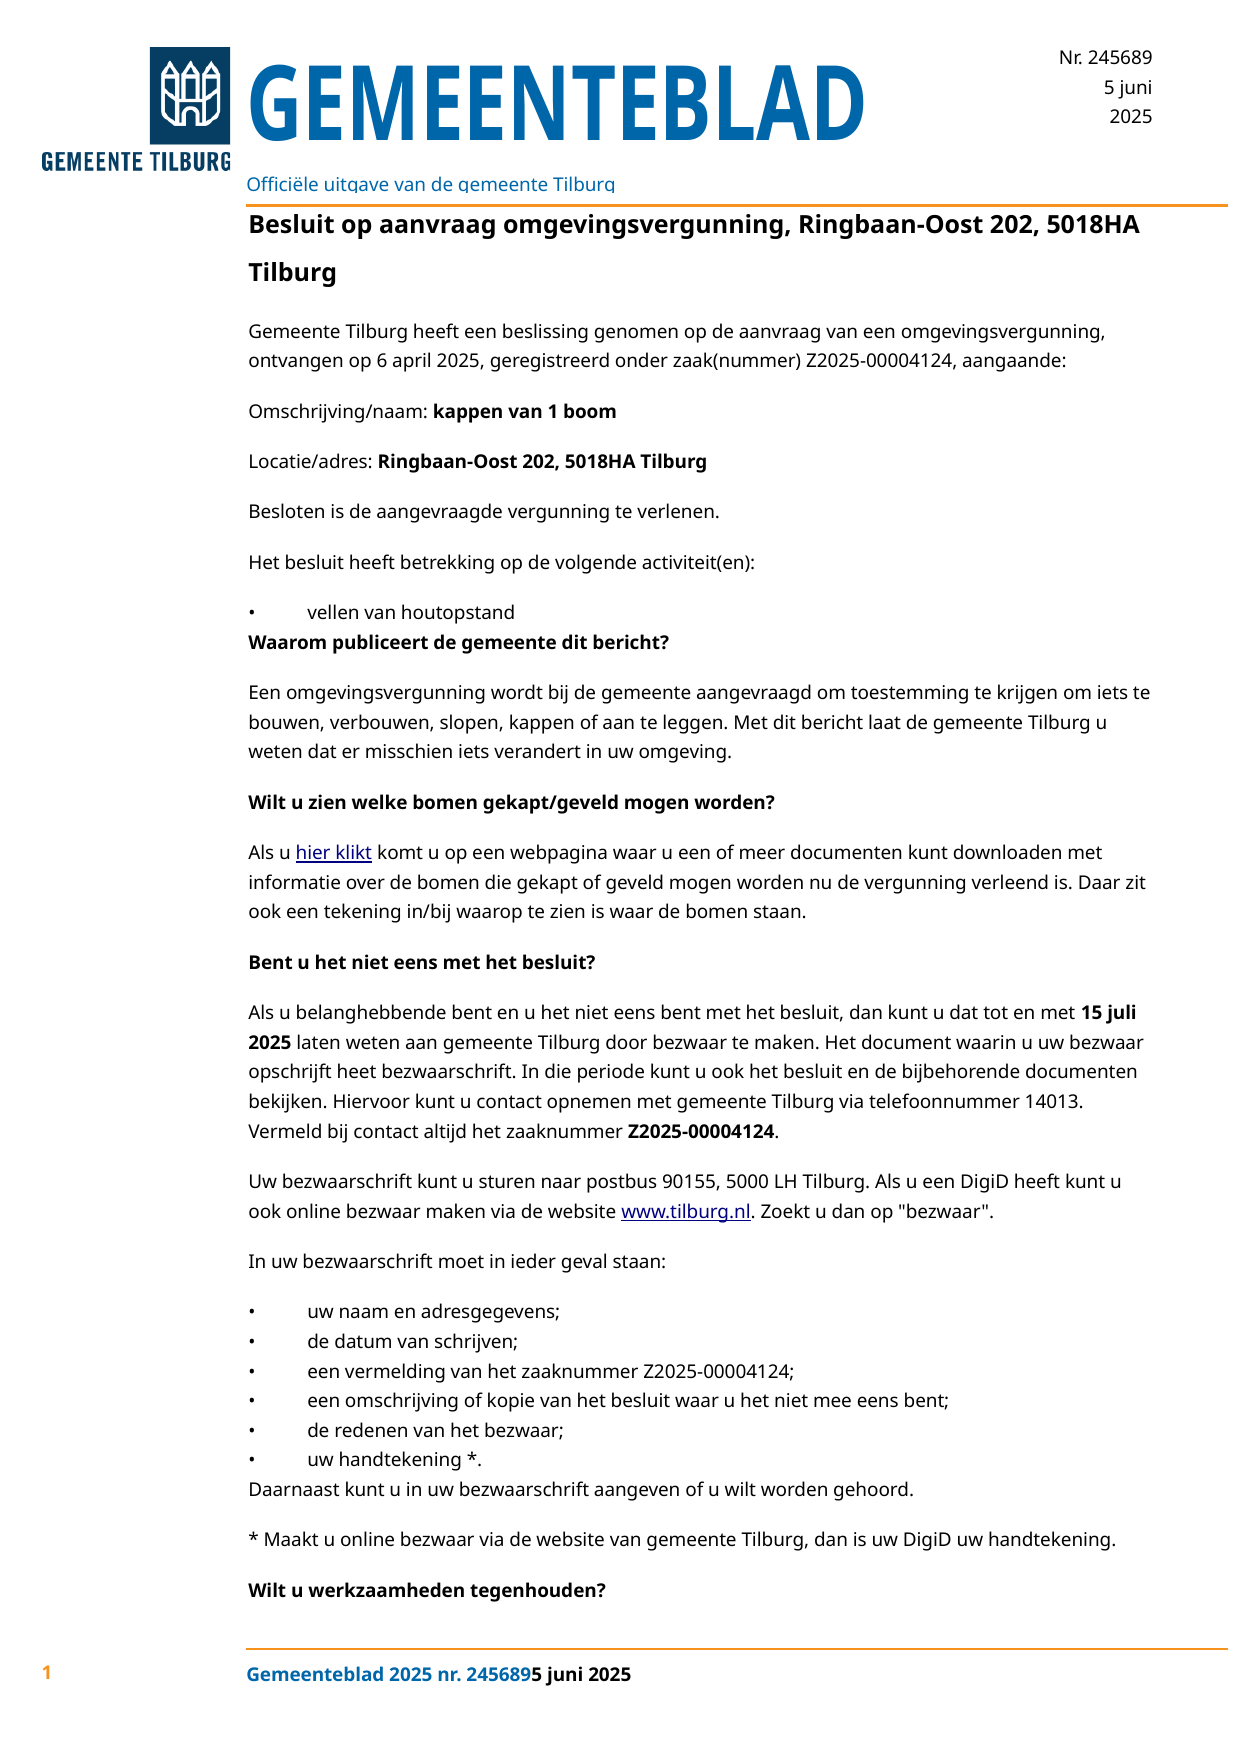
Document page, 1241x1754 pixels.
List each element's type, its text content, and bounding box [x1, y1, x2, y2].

text Een omgevingsvergunning wordt bij de gemeente aangevraagd om toestemming te krijgen om iets te bouwen, verbouwen, slopen, kappen of aan te leggen. Met dit bericht laat de gemeente Tilburg u weten dat er misschien iets verandert in uw omgeving. [248, 679, 1152, 764]
text Daarnaast kunt u in uw bezwaarschrift aangeven of u wilt worden gehoord. [248, 1476, 1152, 1502]
text Locatie/adres: Ringbaan-Oost 202, 5018HA Tilburg [248, 448, 1152, 474]
text Wilt u zien welke bomen gekapt/geveld mogen worden? [248, 789, 1152, 815]
text * Maakt u online bezwaar via de website van gemeente Tilburg, dan is uw DigiD uw handtekening. [248, 1527, 1152, 1552]
text Waarom publiceert de gemeente dit bericht? [248, 629, 1152, 655]
text In uw bezwaarschrift moet in ieder geval staan: [248, 1248, 1152, 1274]
list de redenen van het bezwaar; [248, 1417, 1152, 1443]
list een omschrijving of kopie van het besluit waar u het niet mee eens bent; [248, 1387, 1152, 1413]
text Wilt u werkzaamheden tegenhouden? [248, 1577, 1152, 1603]
text Besloten is de aangevraagde vergunning te verlenen. [248, 499, 1152, 524]
list uw handtekening *. [248, 1447, 1152, 1472]
list de datum van schrijven; [248, 1328, 1152, 1354]
list een vermelding van het zaaknummer Z2025-00004124; [248, 1358, 1152, 1384]
text Het besluit heeft betrekking op de volgende activiteit(en): [248, 549, 1152, 575]
text Als u hier klikt komt u op een webpagina waar u een of meer documenten kunt downloaden met informatie over de bomen die gekapt of geveld mogen worden nu de vergunning verleend is. Daar zit ook een tekening in/bij waarop te zien is waar de bomen staan. [248, 839, 1152, 924]
text Uw bezwaarschrift kunt u sturen naar postbus 90155, 5000 LH Tilburg. Als u een DigiD heeft kunt u ook online bezwaar maken via de website www.tilburg.nl. Zoekt u dan op "bezwaar". [248, 1168, 1152, 1224]
text Besluit op aanvraag omgevingsvergunning, Ringbaan-Oost 202, 5018HA Tilburg [248, 207, 1152, 288]
list uw naam en adresgegevens; [248, 1299, 1152, 1324]
text Gemeente Tilburg heeft een beslissing genomen op de aanvraag van een omgevingsvergunning, ontvangen op 6 april 2025, geregistreerd onder zaak(nummer) Z2025-00004124, aangaande: [248, 318, 1152, 373]
text Bent u het niet eens met het besluit? [248, 949, 1152, 975]
picture [41, 47, 231, 172]
text Als u belanghebbende bent en u het niet eens bent met het besluit, dan kunt u dat tot en met 15 juli 2025 laten weten aan gemeente Tilburg door bezwaar te maken. Het document waarin u uw bezwaar opschrijft heet bezwaarschrift. In die periode kunt u ook het besluit en de bijbehorende documenten bekijken. Hiervoor kunt u contact opnemen met gemeente Tilburg via telefoonnummer 14013. Vermeld bij contact altijd het zaaknummer Z2025-00004124. [248, 999, 1152, 1144]
list vellen van houtopstand [248, 599, 1152, 625]
text Omschrijving/naam: kappen van 1 boom [248, 398, 1152, 424]
